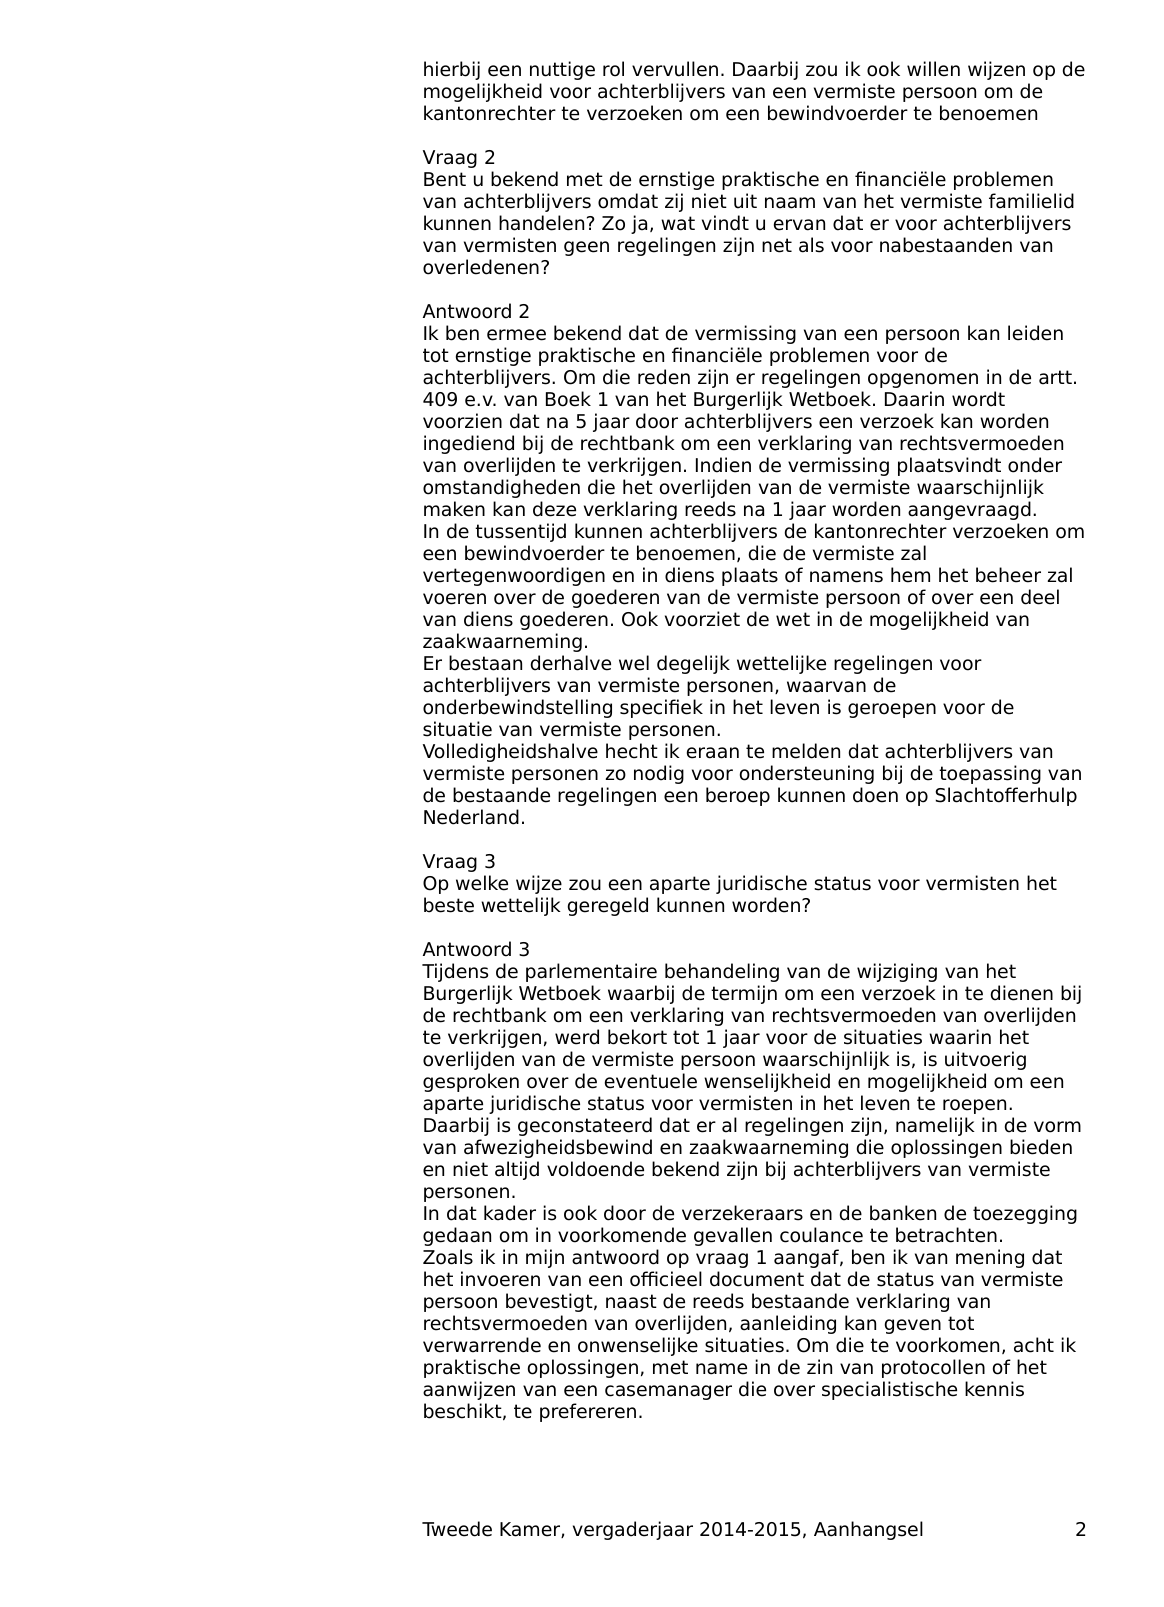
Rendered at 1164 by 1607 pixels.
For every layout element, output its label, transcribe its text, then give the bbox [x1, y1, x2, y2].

text In dat kader is ook door de verzekeraars en de banken de toezegging gedaan om in voorkomende gevallen coulance te betrachten. [422, 1203, 1087, 1247]
text Ik ben ermee bekend dat de vermissing van een persoon kan leiden tot ernstige praktische en financiële problemen voor de achterblijvers. Om die reden zijn er regelingen opgenomen in de artt. 409 e.v. van Boek 1 van het Burgerlijk Wetboek. Daarin wordt voorzien dat na 5 jaar door achterblijvers een verzoek kan worden ingediend bij de rechtbank om een verklaring van rechtsvermoeden van overlijden te verkrijgen. Indien de vermissing plaatsvindt onder omstandigheden die het overlijden van de vermiste waarschijnlijk maken kan deze verklaring reeds na 1 jaar worden aangevraagd. [422, 323, 1087, 521]
text hierbij een nuttige rol vervullen. Daarbij zou ik ook willen wijzen op de mogelijkheid voor achterblijvers van een vermiste persoon om de kantonrechter te verzoeken om een bewindvoerder te benoemen [422, 59, 1087, 125]
text Tijdens de parlementaire behandeling van de wijziging van het Burgerlijk Wetboek waarbij de termijn om een verzoek in te dienen bij de rechtbank om een verklaring van rechtsvermoeden van overlijden te verkrijgen, werd bekort tot 1 jaar voor de situaties waarin het overlijden van de vermiste persoon waarschijnlijk is, is uitvoerig gesproken over de eventuele wenselijkheid en mogelijkheid om een aparte juridische status voor vermisten in het leven te roepen. Daarbij is geconstateerd dat er al regelingen zijn, namelijk in de vorm van afwezigheidsbewind en zaakwaarneming die oplossingen bieden en niet altijd voldoende bekend zijn bij achterblijvers van vermiste personen. [422, 961, 1087, 1203]
text In de tussentijd kunnen achterblijvers de kantonrechter verzoeken om een bewindvoerder te benoemen, die de vermiste zal vertegenwoordigen en in diens plaats of namens hem het beheer zal voeren over de goederen van de vermiste persoon of over een deel van diens goederen. Ook voorziet de wet in de mogelijkheid van zaakwaarneming. [422, 521, 1087, 653]
text Volledigheidshalve hecht ik eraan te melden dat achterblijvers van vermiste personen zo nodig voor ondersteuning bij de toepassing van de bestaande regelingen een beroep kunnen doen op Slachtofferhulp Nederland. [422, 741, 1087, 829]
text Vraag 2 [422, 147, 1087, 169]
text Bent u bekend met de ernstige praktische en financiële problemen van achterblijvers omdat zij niet uit naam van het vermiste familielid kunnen handelen? Zo ja, wat vindt u ervan dat er voor achterblijvers van vermisten geen regelingen zijn net als voor nabestaanden van overledenen? [422, 169, 1087, 279]
text Op welke wijze zou een aparte juridische status voor vermisten het beste wettelijk geregeld kunnen worden? [422, 873, 1087, 917]
text Zoals ik in mijn antwoord op vraag 1 aangaf, ben ik van mening dat het invoeren van een officieel document dat de status van vermiste persoon bevestigt, naast de reeds bestaande verklaring van rechtsvermoeden van overlijden, aanleiding kan geven tot verwarrende en onwenselijke situaties. Om die te voorkomen, acht ik praktische oplossingen, met name in de zin van protocollen of het aanwijzen van een casemanager die over specialistische kennis beschikt, te prefereren. [422, 1247, 1087, 1423]
text Er bestaan derhalve wel degelijk wettelijke regelingen voor achterblijvers van vermiste personen, waarvan de onderbewindstelling specifiek in het leven is geroepen voor de situatie van vermiste personen. [422, 653, 1087, 741]
text Vraag 3 [422, 851, 1087, 873]
text Antwoord 3 [422, 939, 1087, 961]
text Antwoord 2 [422, 301, 1087, 323]
